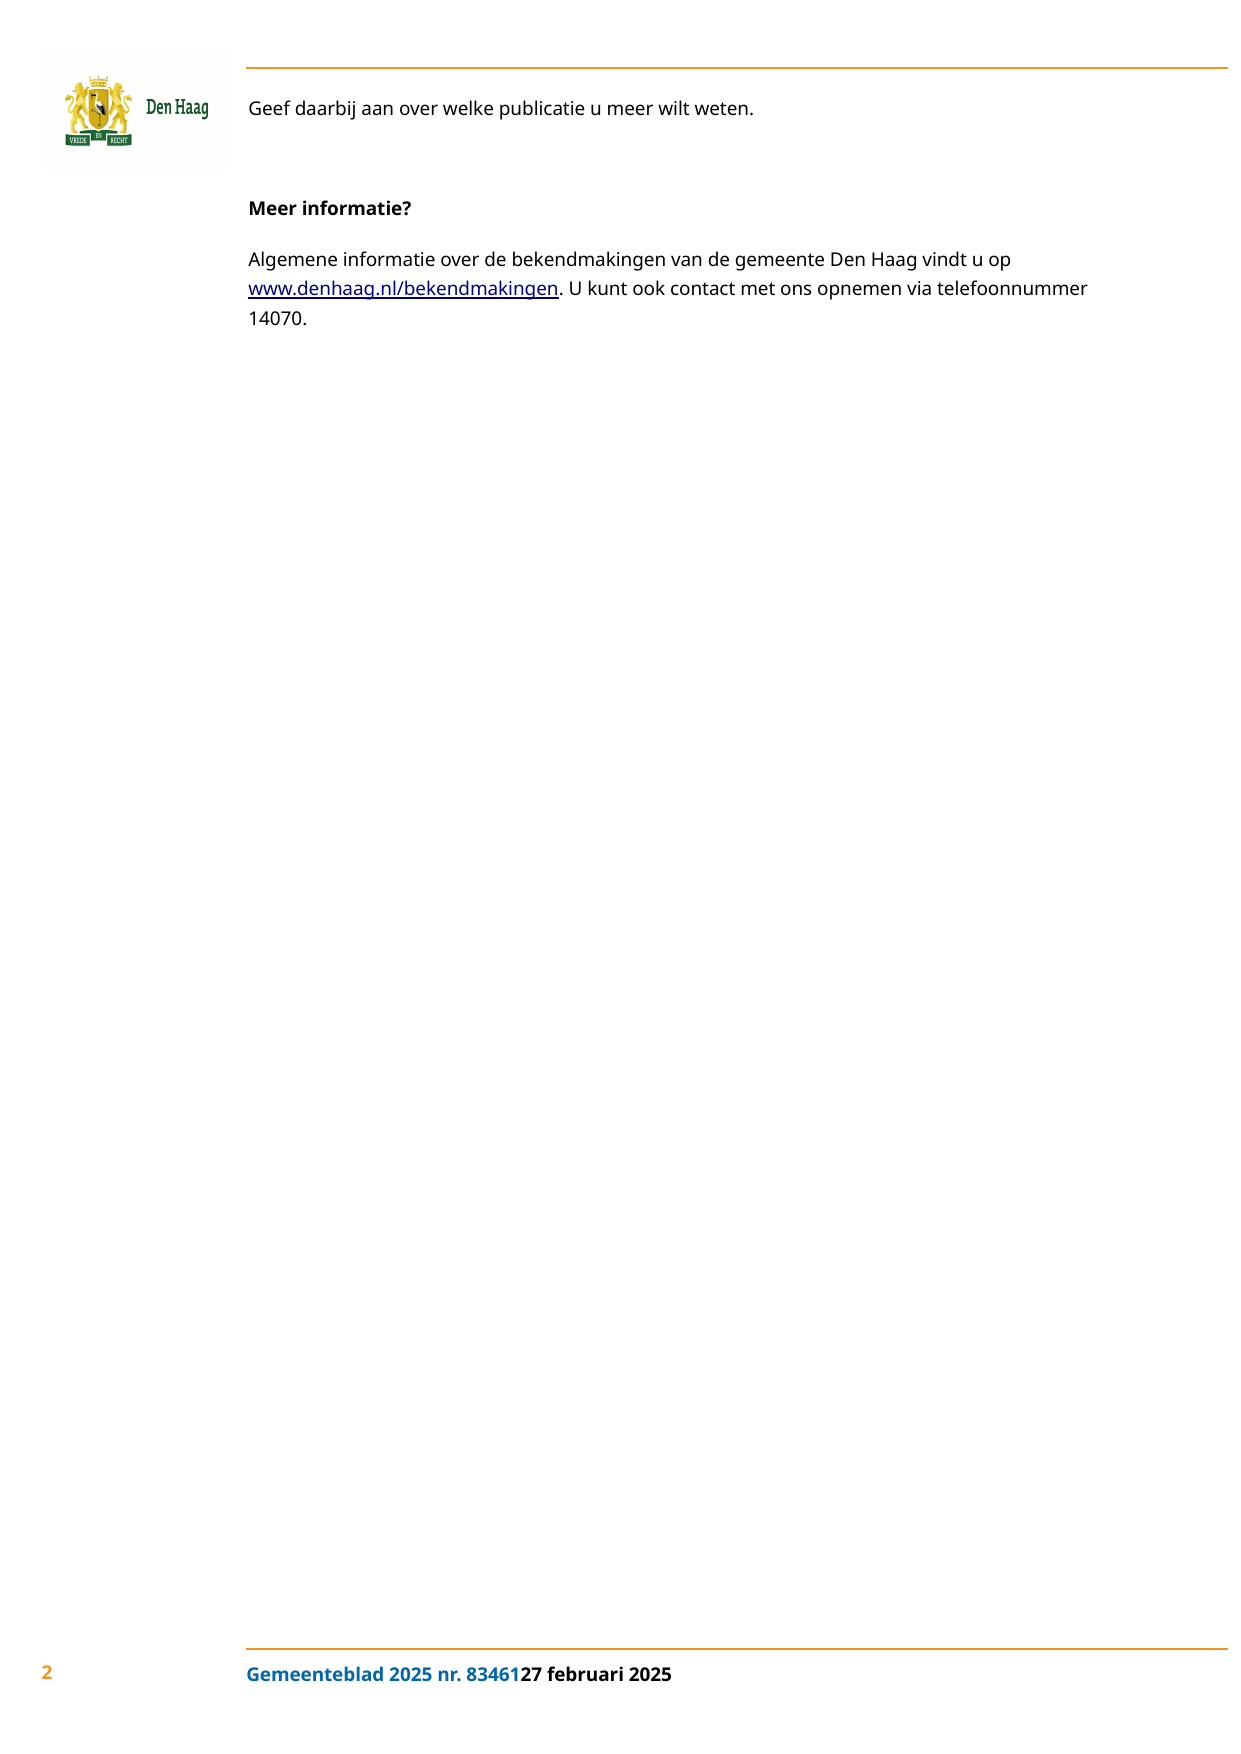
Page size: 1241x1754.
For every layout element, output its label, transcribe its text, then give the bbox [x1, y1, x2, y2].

text Algemene informatie over de bekendmakingen van de gemeente Den Haag vindt u op www.denhaag.nl/bekendmakingen. U kunt ook contact met ons opnemen via telefoonnummer 14070. [248, 246, 1152, 331]
text Geef daarbij aan over welke publicatie u meer wilt weten. [248, 95, 1152, 121]
picture [41, 47, 231, 172]
text Meer informatie? [248, 196, 1152, 221]
